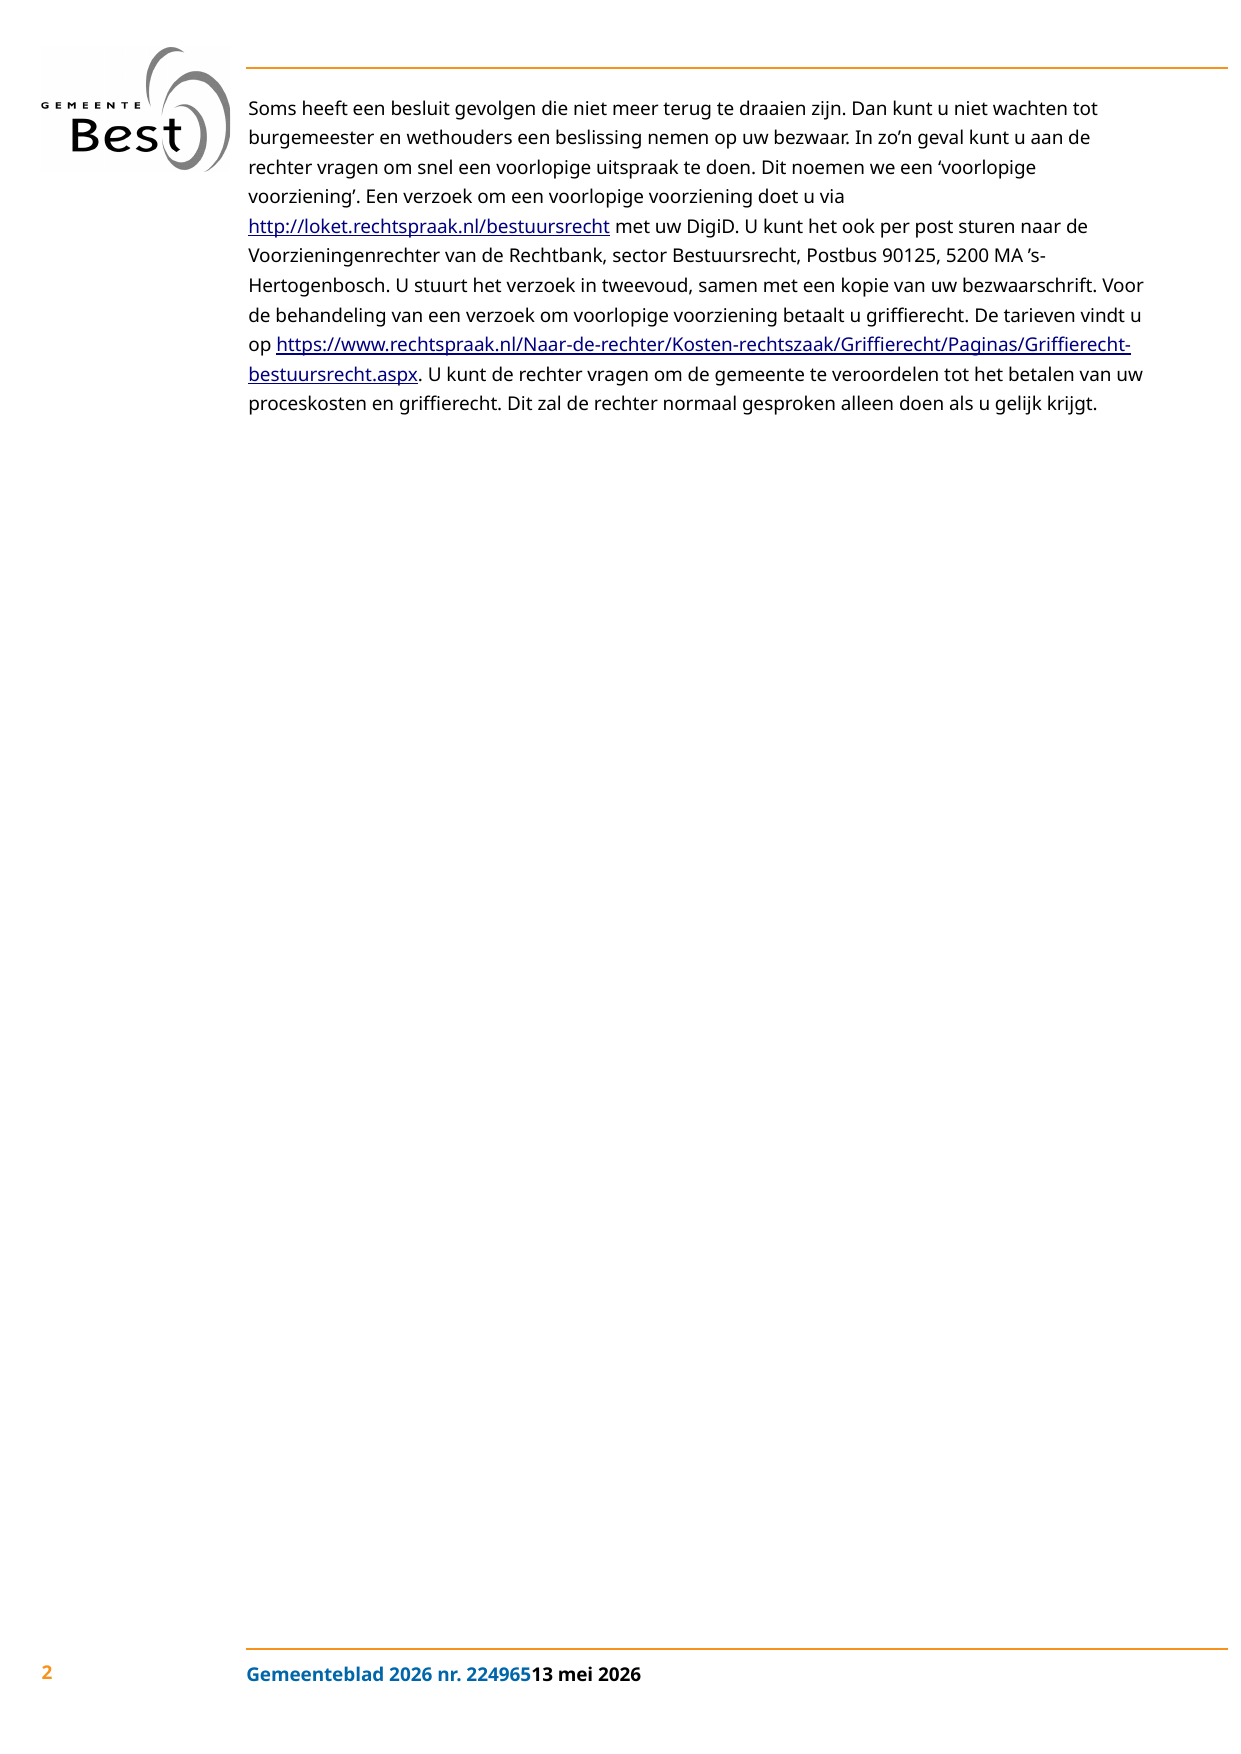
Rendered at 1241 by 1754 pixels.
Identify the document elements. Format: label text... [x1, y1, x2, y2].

text Soms heeft een besluit gevolgen die niet meer terug te draaien zijn. Dan kunt u niet wachten tot burgemeester en wethouders een beslissing nemen op uw bezwaar. In zo’n geval kunt u aan de rechter vragen om snel een voorlopige uitspraak te doen. Dit noemen we een ‘voorlopige voorziening’. Een verzoek om een voorlopige voorziening doet u via http://loket.rechtspraak.nl/bestuursrecht met uw DigiD. U kunt het ook per post sturen naar de Voorzieningenrechter van de Rechtbank, sector Bestuursrecht, Postbus 90125, 5200 MA ’s-Hertogenbosch. U stuurt het verzoek in tweevoud, samen met een kopie van uw bezwaarschrift. Voor de behandeling van een verzoek om voorlopige voorziening betaalt u griffierecht. De tarieven vindt u op https://www.rechtspraak.nl/Naar-de-rechter/Kosten-rechtszaak/Griffierecht/Paginas/Griffierecht-bestuursrecht.aspx. U kunt de rechter vragen om de gemeente te veroordelen tot het betalen van uw proceskosten en griffierecht. Dit zal de rechter normaal gesproken alleen doen als u gelijk krijgt. [248, 95, 1152, 416]
picture [41, 47, 231, 172]
